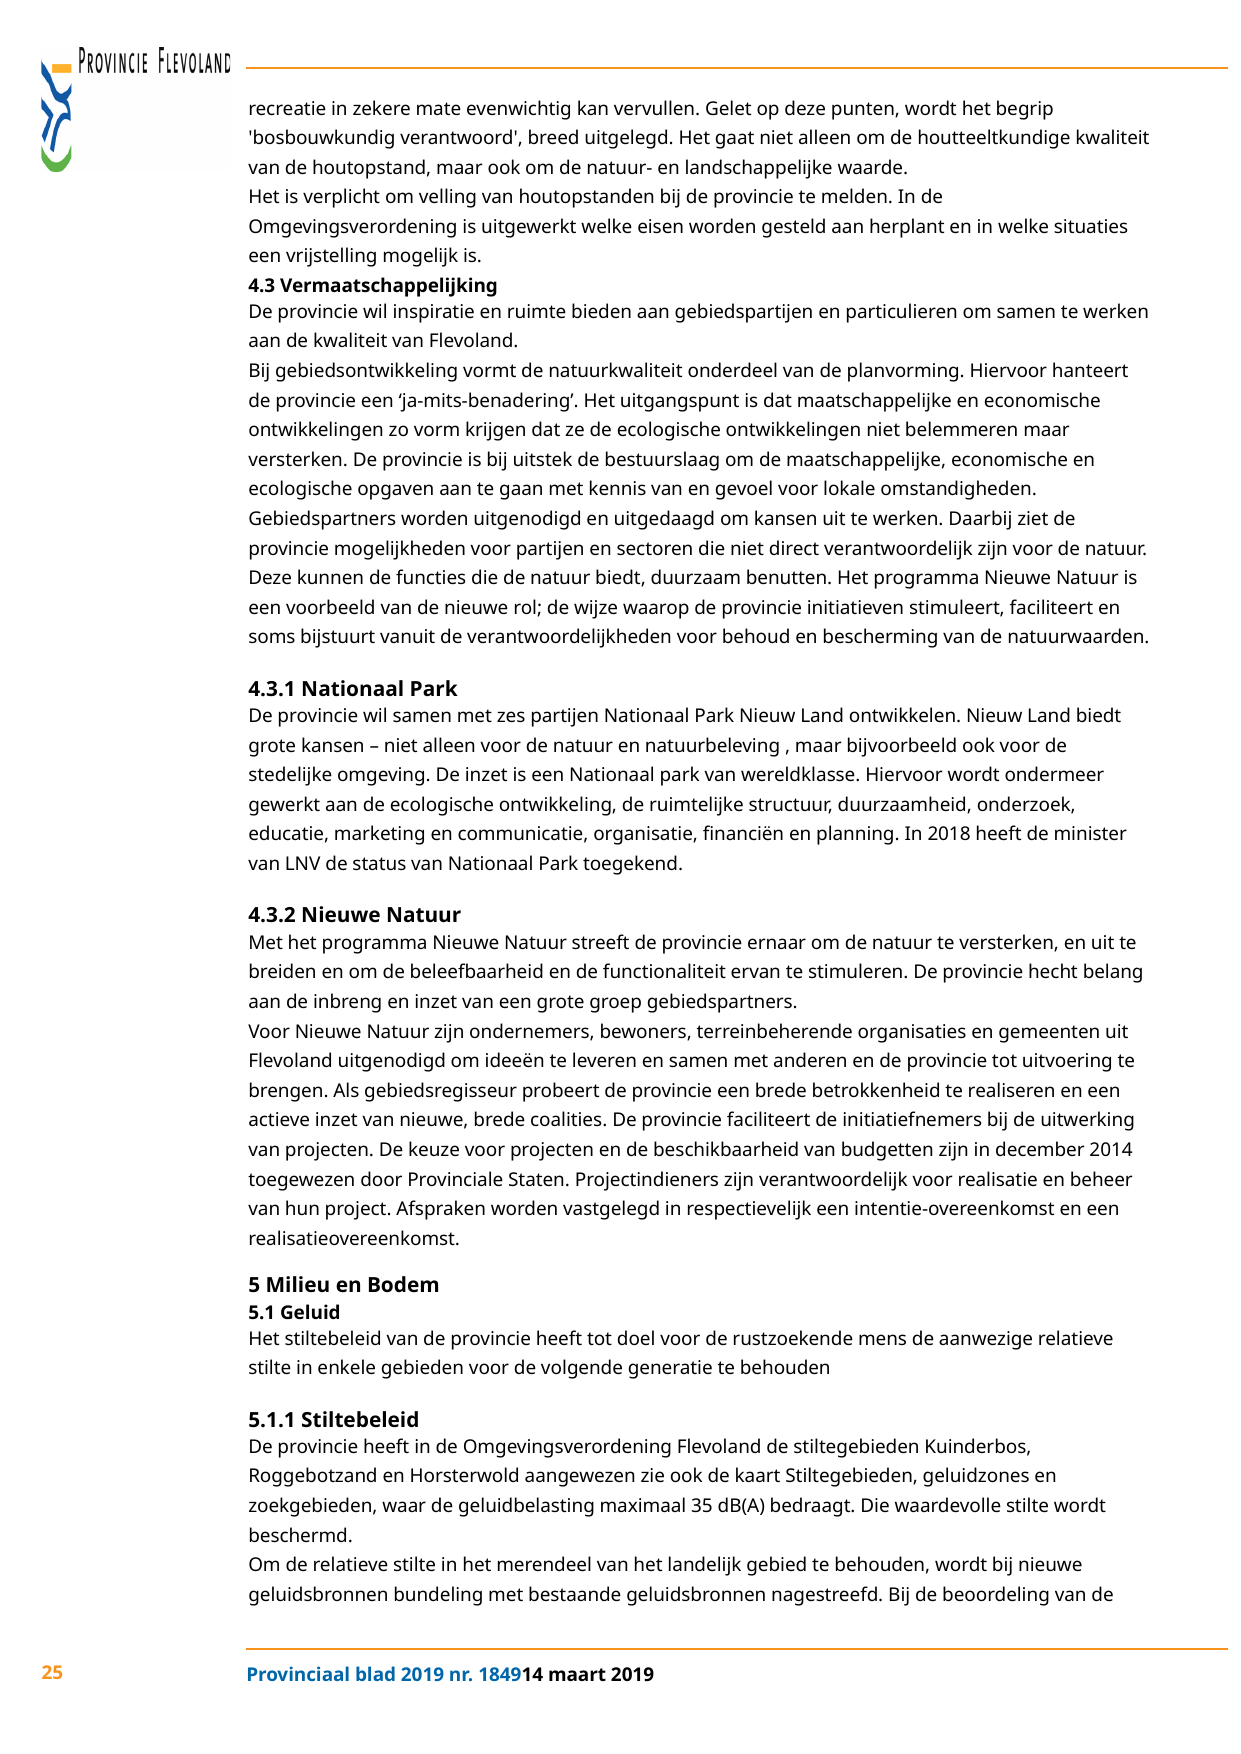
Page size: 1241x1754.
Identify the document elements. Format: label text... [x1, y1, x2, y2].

text recreatie in zekere mate evenwichtig kan vervullen. Gelet op deze punten, wordt het begrip 'bosbouwkundig verantwoord', breed uitgelegd. Het gaat niet alleen om de houtteeltkundige kwaliteit van de houtopstand, maar ook om de natuur- en landschappelijke waarde. [248, 95, 1152, 180]
text 5.1 Geluid [248, 1299, 1152, 1325]
picture [41, 47, 231, 172]
text Het is verplicht om velling van houtopstanden bij de provincie te melden. In de Omgevingsverordening is uitgewerkt welke eisen worden gesteld aan herplant en in welke situaties een vrijstelling mogelijk is. [248, 183, 1152, 268]
text 5.1.1 Stiltebeleid [248, 1405, 1152, 1433]
text De provincie wil inspiratie en ruimte bieden aan gebiedspartijen en particulieren om samen te werken aan de kwaliteit van Flevoland. [248, 298, 1152, 353]
text Gebiedspartners worden uitgenodigd en uitgedaagd om kansen uit te werken. Daarbij ziet de provincie mogelijkheden voor partijen en sectoren die niet direct verantwoordelijk zijn voor de natuur. Deze kunnen de functies die de natuur biedt, duurzaam benutten. Het programma Nieuwe Natuur is een voorbeeld van de nieuwe rol; de wijze waarop de provincie initiatieven stimuleert, faciliteert en soms bijstuurt vanuit de verantwoordelijkheden voor behoud en bescherming van de natuurwaarden. [248, 505, 1152, 649]
text Met het programma Nieuwe Natuur streeft de provincie ernaar om de natuur te versterken, en uit te breiden en om de beleefbaarheid en de functionaliteit ervan te stimuleren. De provincie hecht belang aan de inbreng en inzet van een grote groep gebiedspartners. [248, 929, 1152, 1014]
text 4.3 Vermaatschappelijking [248, 272, 1152, 298]
text 5 Milieu en Bodem [248, 1271, 1152, 1299]
text De provincie heeft in de Omgevingsverordening Flevoland de stiltegebieden Kuinderbos, Roggebotzand en Horsterwold aangewezen zie ook de kaart Stiltegebieden, geluidzones en zoekgebieden, waar de geluidbelasting maximaal 35 dB(A) bedraagt. Die waardevolle stilte wordt beschermd. [248, 1433, 1152, 1548]
text 4.3.2 Nieuwe Natuur [248, 901, 1152, 929]
text De provincie wil samen met zes partijen Nationaal Park Nieuw Land ontwikkelen. Nieuw Land biedt grote kansen – niet alleen voor de natuur en natuurbeleving , maar bijvoorbeeld ook voor de stedelijke omgeving. De inzet is een Nationaal park van wereldklasse. Hiervoor wordt ondermeer gewerkt aan de ecologische ontwikkeling, de ruimtelijke structuur, duurzaamheid, onderzoek, educatie, marketing en communicatie, organisatie, financiën en planning. In 2018 heeft de minister van LNV de status van Nationaal Park toegekend. [248, 702, 1152, 876]
text Om de relatieve stilte in het merendeel van het landelijk gebied te behouden, wordt bij nieuwe geluidsbronnen bundeling met bestaande geluidsbronnen nagestreefd. Bij de beoordeling van de [248, 1551, 1152, 1607]
text Bij gebiedsontwikkeling vormt de natuurkwaliteit onderdeel van de planvorming. Hiervoor hanteert de provincie een ‘ja-mits-benadering’. Het uitgangspunt is dat maatschappelijke en economische ontwikkelingen zo vorm krijgen dat ze de ecologische ontwikkelingen niet belemmeren maar versterken. De provincie is bij uitstek de bestuurslaag om de maatschappelijke, economische en ecologische opgaven aan te gaan met kennis van en gevoel voor lokale omstandigheden. [248, 357, 1152, 501]
text Voor Nieuwe Natuur zijn ondernemers, bewoners, terreinbeherende organisaties en gemeenten uit Flevoland uitgenodigd om ideeën te leveren en samen met anderen en de provincie tot uitvoering te brengen. Als gebiedsregisseur probeert de provincie een brede betrokkenheid te realiseren en een actieve inzet van nieuwe, brede coalities. De provincie faciliteert de initiatiefnemers bij de uitwerking van projecten. De keuze voor projecten en de beschikbaarheid van budgetten zijn in december 2014 toegewezen door Provinciale Staten. Projectindieners zijn verantwoordelijk voor realisatie en beheer van hun project. Afspraken worden vastgelegd in respectievelijk een intentie-overeenkomst en een realisatieovereenkomst. [248, 1018, 1152, 1251]
text Het stiltebeleid van de provincie heeft tot doel voor de rustzoekende mens de aanwezige relatieve stilte in enkele gebieden voor de volgende generatie te behouden [248, 1325, 1152, 1380]
text 4.3.1 Nationaal Park [248, 674, 1152, 702]
